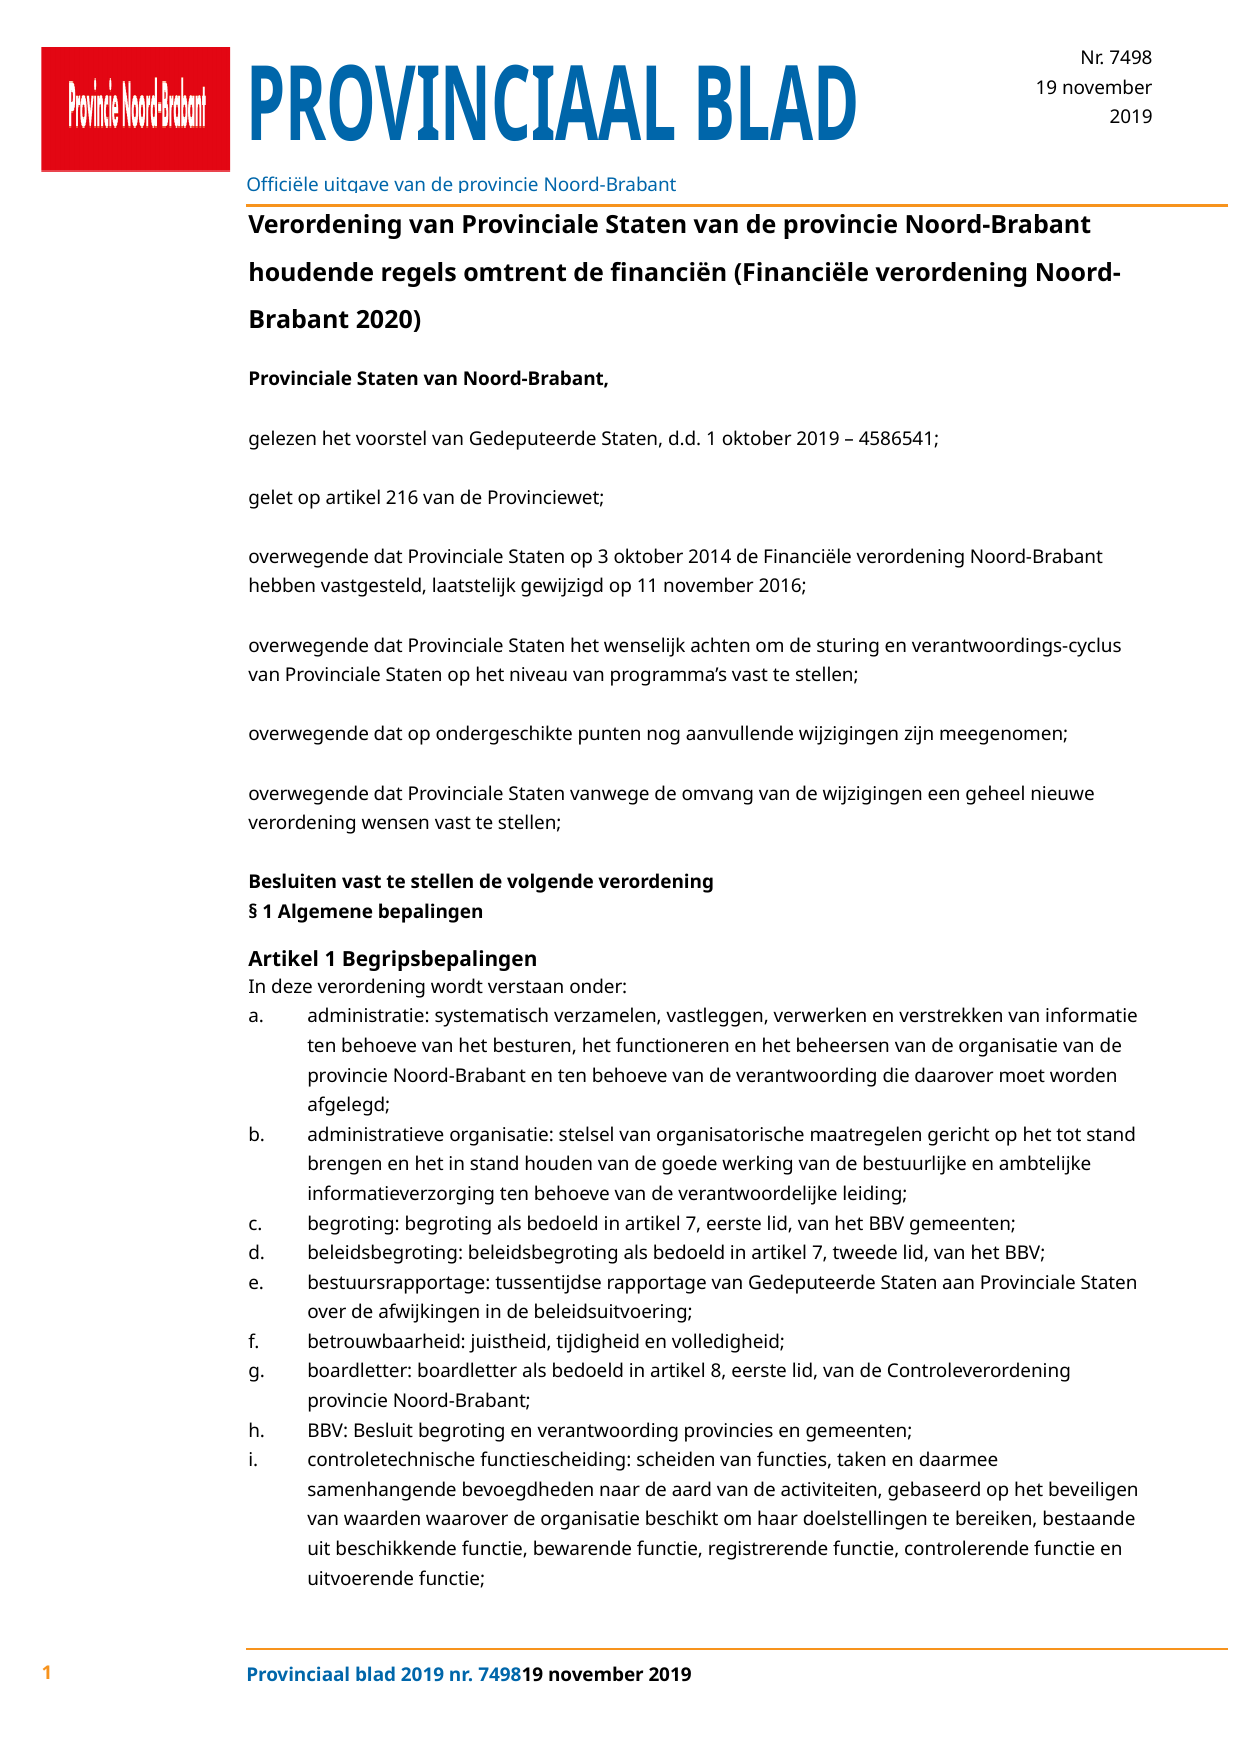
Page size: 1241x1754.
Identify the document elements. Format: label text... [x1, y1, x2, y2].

text In deze verordening wordt verstaan onder: [248, 973, 1152, 999]
list BBV: Besluit begroting en verantwoording provincies en gemeenten; [248, 1417, 1152, 1442]
picture [41, 47, 231, 172]
text Artikel 1 Begripsbepalingen [248, 944, 1152, 973]
text overwegende dat Provinciale Staten op 3 oktober 2014 de Financiële verordening Noord-Brabant hebben vastgesteld, laatstelijk gewijzigd op 11 november 2016; [248, 543, 1152, 598]
list administratieve organisatie: stelsel van organisatorische maatregelen gericht op het tot stand brengen en het in stand houden van de goede werking van de bestuurlijke en ambtelijke informatieverzorging ten behoeve van de verantwoordelijke leiding; [248, 1121, 1152, 1206]
list begroting: begroting als bedoeld in artikel 7, eerste lid, van het BBV gemeenten; [248, 1210, 1152, 1235]
text Verordening van Provinciale Staten van de provincie Noord-Brabant houdende regels omtrent de financiën (Financiële verordening Noord- Brabant 2020) [248, 207, 1152, 336]
list boardletter: boardletter als bedoeld in artikel 8, eerste lid, van de Controleverordening provincie Noord-Brabant; [248, 1358, 1152, 1413]
text Provinciale Staten van Noord-Brabant, [248, 366, 1152, 391]
text gelezen het voorstel van Gedeputeerde Staten, d.d. 1 oktober 2019 – 4586541; [248, 425, 1152, 450]
list controletechnische functiescheiding: scheiden van functies, taken en daarmee samenhangende bevoegdheden naar de aard van de activiteiten, gebaseerd op het beveiligen van waarden waarover de organisatie beschikt om haar doelstellingen te bereiken, bestaande uit beschikkende functie, bewarende functie, registrerende functie, controlerende functie en uitvoerende functie; [248, 1446, 1152, 1590]
list beleidsbegroting: beleidsbegroting als bedoeld in artikel 7, tweede lid, van het BBV; [248, 1239, 1152, 1265]
text § 1 Algemene bepalingen [248, 898, 1152, 924]
list betrouwbaarheid: juistheid, tijdigheid en volledigheid; [248, 1328, 1152, 1354]
text Besluiten vast te stellen de volgende verordening [248, 868, 1152, 894]
text overwegende dat op ondergeschikte punten nog aanvullende wijzigingen zijn meegenomen; [248, 721, 1152, 746]
text gelet op artikel 216 van de Provinciewet; [248, 484, 1152, 509]
list bestuursrapportage: tussentijdse rapportage van Gedeputeerde Staten aan Provinciale Staten over de afwijkingen in de beleidsuitvoering; [248, 1269, 1152, 1324]
text overwegende dat Provinciale Staten het wenselijk achten om de sturing en verantwoordings-cyclus van Provinciale Staten op het niveau van programma’s vast te stellen; [248, 632, 1152, 687]
list administratie: systematisch verzamelen, vastleggen, verwerken en verstrekken van informatie ten behoeve van het besturen, het functioneren en het beheersen van de organisatie van de provincie Noord-Brabant en ten behoeve van de verantwoording die daarover moet worden afgelegd; [248, 1003, 1152, 1117]
text overwegende dat Provinciale Staten vanwege de omvang van de wijzigingen een geheel nieuwe verordening wensen vast te stellen; [248, 780, 1152, 835]
